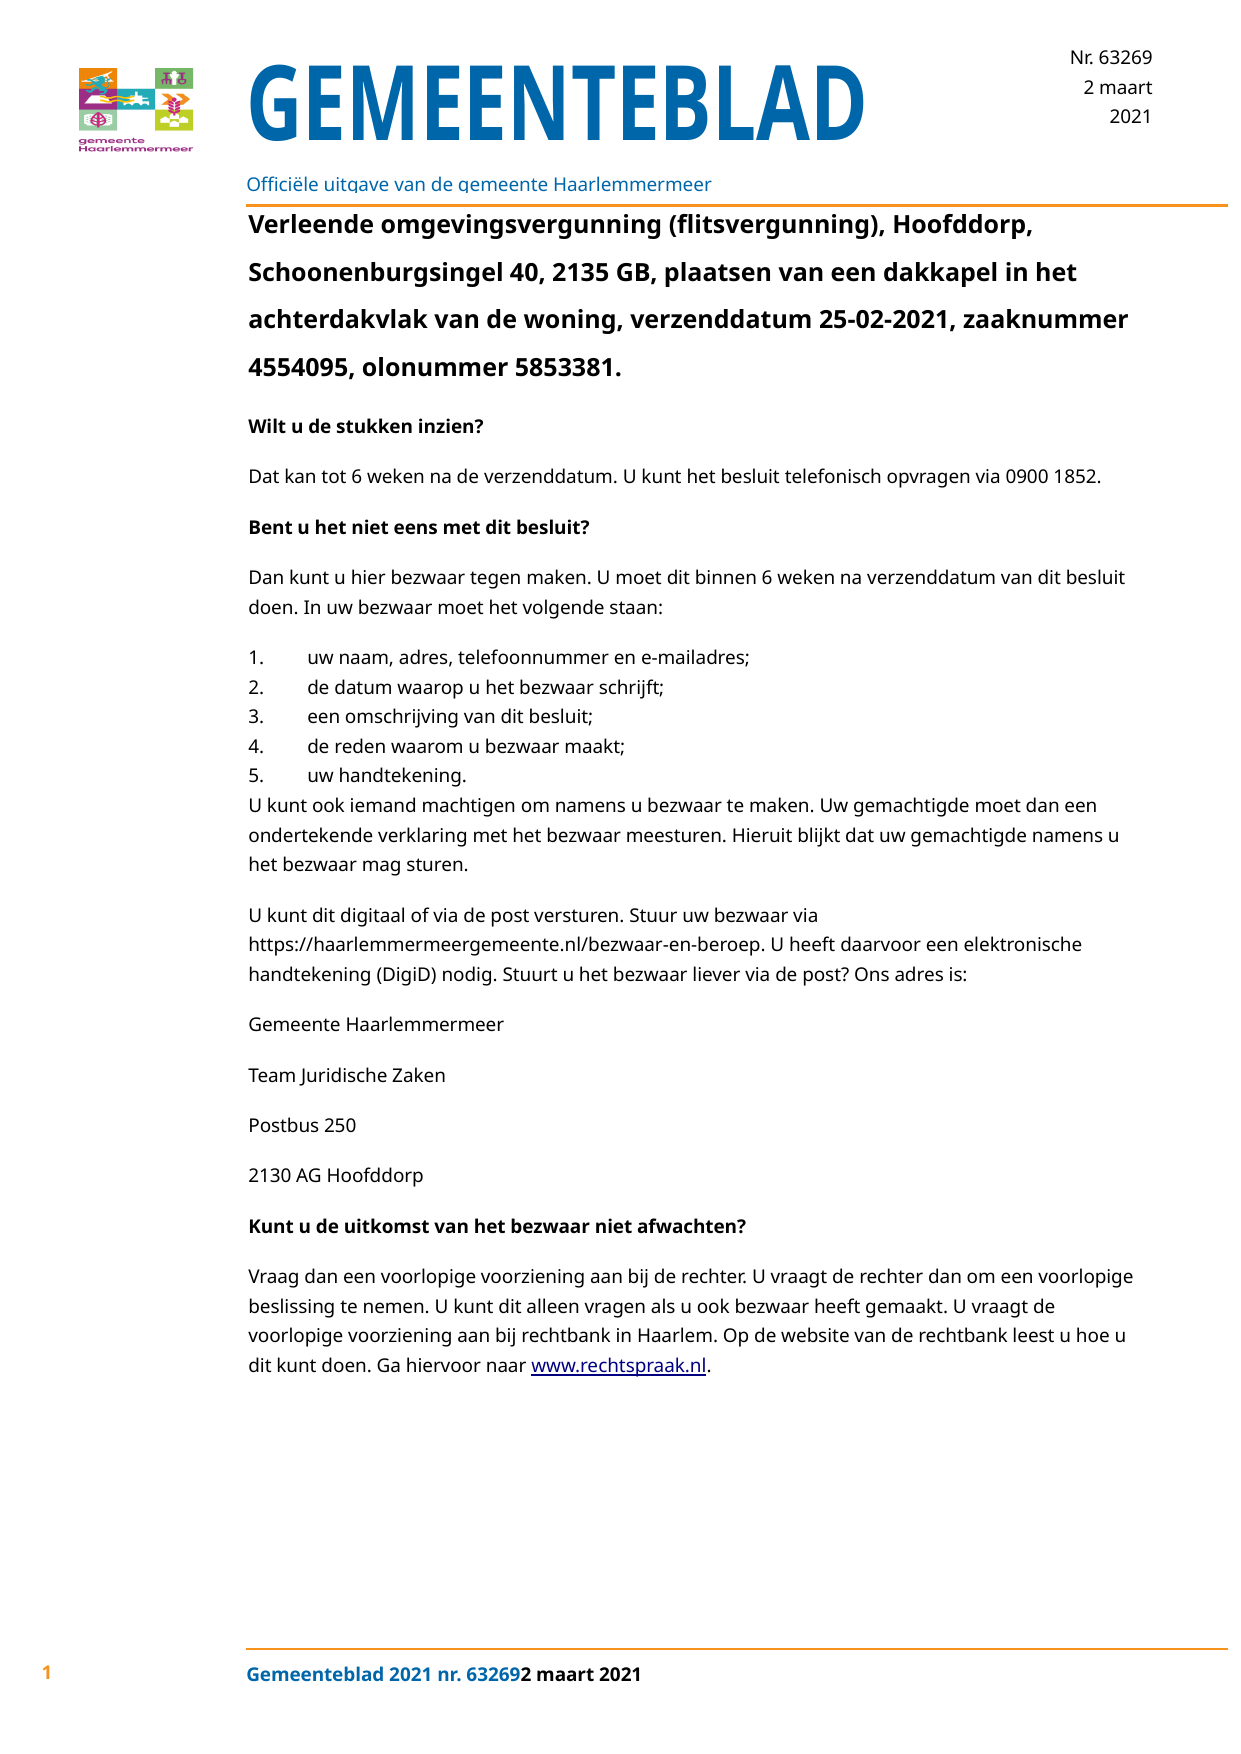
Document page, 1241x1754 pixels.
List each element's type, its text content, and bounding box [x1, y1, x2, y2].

text 2130 AG Hoofddorp [248, 1163, 1152, 1188]
picture [41, 47, 231, 172]
list de datum waarop u het bezwaar schrijft; [248, 674, 1152, 700]
text Dat kan tot 6 weken na de verzenddatum. U kunt het besluit telefonisch opvragen via 0900 1852. [248, 463, 1152, 489]
text Kunt u de uitkomst van het bezwaar niet afwachten? [248, 1213, 1152, 1239]
text U kunt ook iemand machtigen om namens u bezwaar te maken. Uw gemachtigde moet dan een ondertekende verklaring met het bezwaar meesturen. Hieruit blijkt dat uw gemachtigde namens u het bezwaar mag sturen. [248, 792, 1152, 877]
text Verleende omgevingsvergunning (flitsvergunning), Hoofddorp, Schoonenburgsingel 40, 2135 GB, plaatsen van een dakkapel in het achterdakvlak van de woning, verzenddatum 25-02-2021, zaaknummer 4554095, olonummer 5853381. [248, 207, 1152, 384]
list uw handtekening. [248, 763, 1152, 788]
text Team Juridische Zaken [248, 1062, 1152, 1088]
text Postbus 250 [248, 1112, 1152, 1138]
text Bent u het niet eens met dit besluit? [248, 514, 1152, 540]
text Gemeente Haarlemmermeer [248, 1011, 1152, 1037]
list de reden waarom u bezwaar maakt; [248, 733, 1152, 759]
text Wilt u de stukken inzien? [248, 413, 1152, 439]
list uw naam, adres, telefoonnummer en e-mailadres; [248, 644, 1152, 670]
text Dan kunt u hier bezwaar tegen maken. U moet dit binnen 6 weken na verzenddatum van dit besluit doen. In uw bezwaar moet het volgende staan: [248, 564, 1152, 620]
text U kunt dit digitaal of via de post versturen. Stuur uw bezwaar via https://haarlemmermeergemeente.nl/bezwaar-en-beroep. U heeft daarvoor een elektronische handtekening (DigiD) nodig. Stuurt u het bezwaar liever via de post? Ons adres is: [248, 902, 1152, 987]
list een omschrijving van dit besluit; [248, 703, 1152, 729]
text Vraag dan een voorlopige voorziening aan bij de rechter. U vraagt de rechter dan om een voorlopige beslissing te nemen. U kunt dit alleen vragen als u ook bezwaar heeft gemaakt. U vraagt de voorlopige voorziening aan bij rechtbank in Haarlem. Op de website van de rechtbank leest u hoe u dit kunt doen. Ga hiervoor naar www.rechtspraak.nl. [248, 1263, 1152, 1378]
